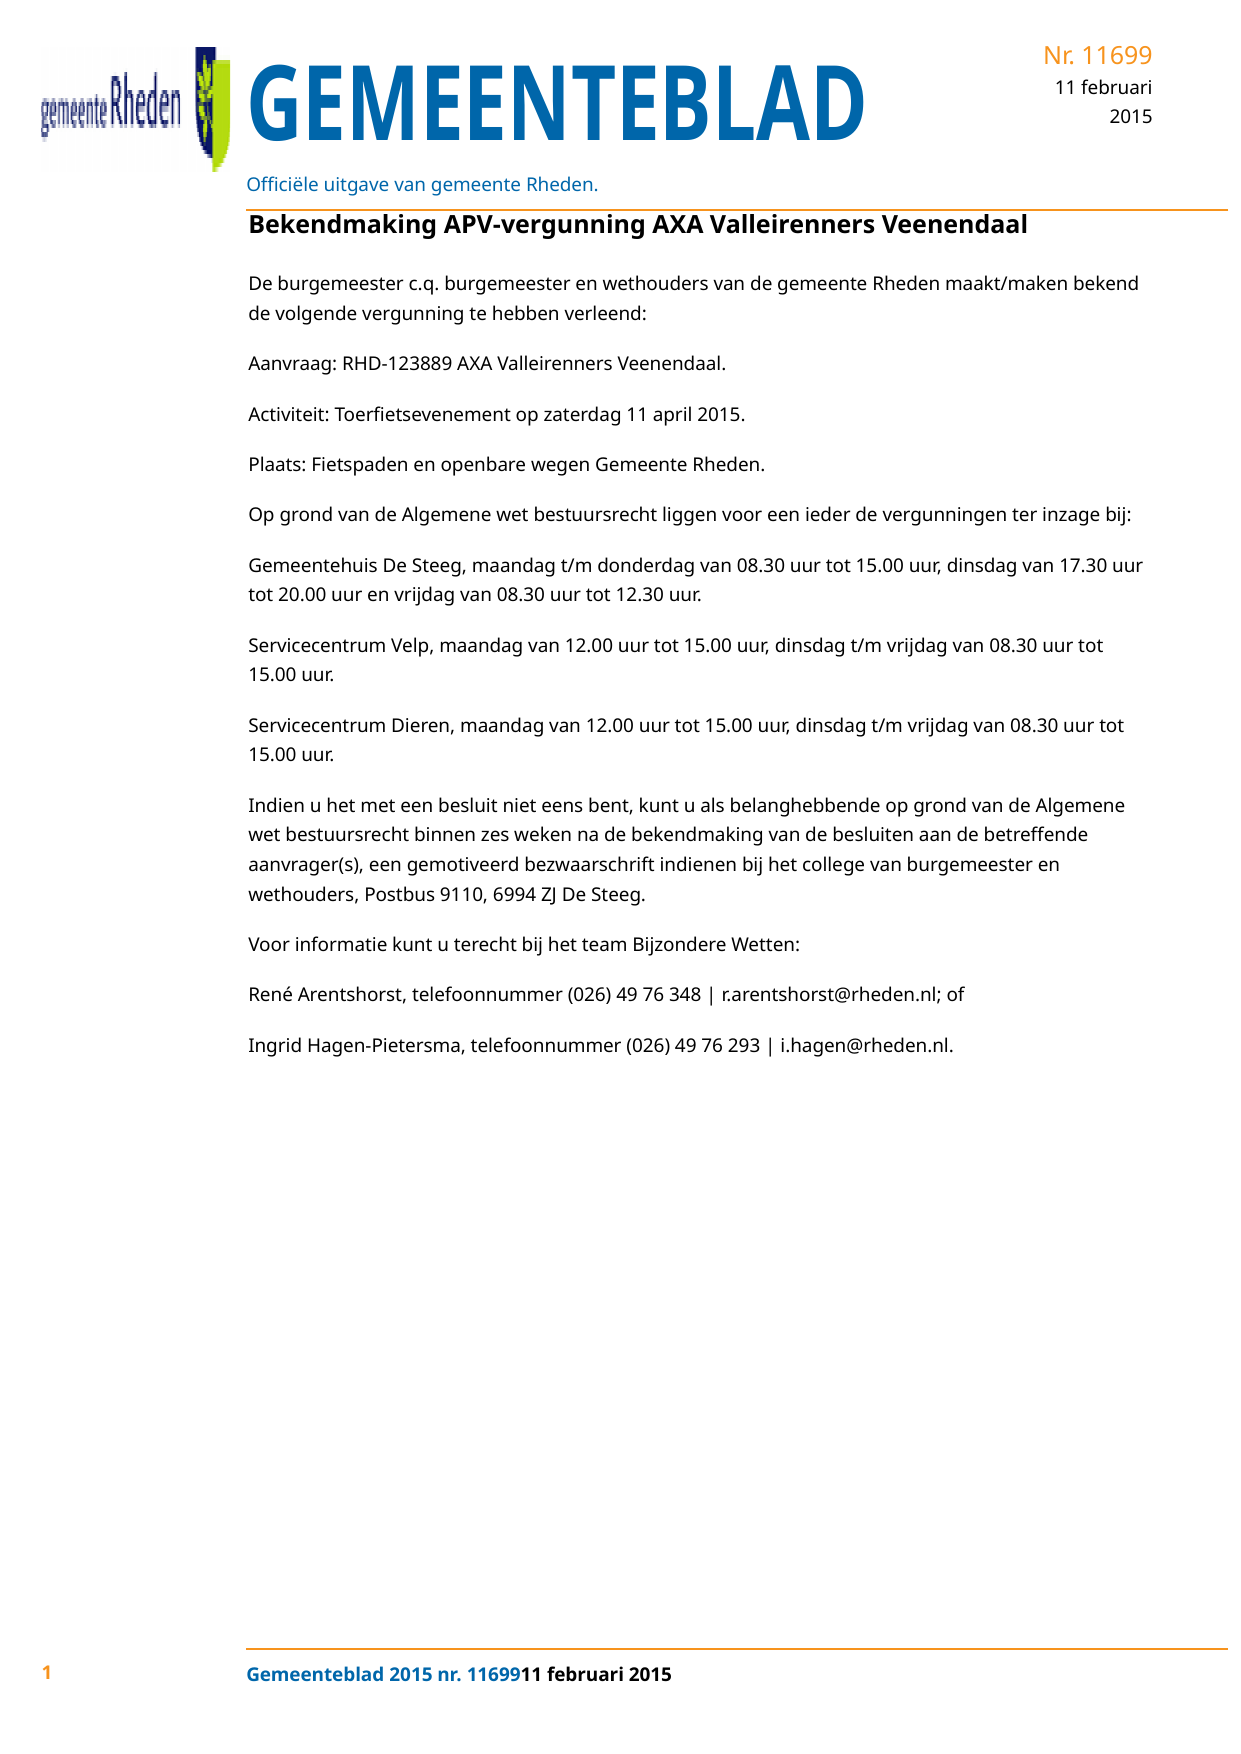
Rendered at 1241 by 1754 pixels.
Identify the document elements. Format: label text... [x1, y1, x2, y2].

text Activiteit: Toerfietsevenement op zaterdag 11 april 2015. [248, 401, 1152, 426]
text Ingrid Hagen-Pietersma, telefoonnummer (026) 49 76 293 | i.hagen@rheden.nl. [248, 1032, 1152, 1058]
text Servicecentrum Dieren, maandag van 12.00 uur tot 15.00 uur, dinsdag t/m vrijdag van 08.30 uur tot 15.00 uur. [248, 712, 1152, 767]
text Aanvraag: RHD-123889 AXA Valleirenners Veenendaal. [248, 350, 1152, 376]
text Indien u het met een besluit niet eens bent, kunt u als belanghebbende op grond van de Algemene wet bestuursrecht binnen zes weken na de bekendmaking van de besluiten aan de betreffende aanvrager(s), een gemotiveerd bezwaarschrift indienen bij het college van burgemeester en wethouders, Postbus 9110, 6994 ZJ De Steeg. [248, 792, 1152, 906]
text Gemeentehuis De Steeg, maandag t/m donderdag van 08.30 uur tot 15.00 uur, dinsdag van 17.30 uur tot 20.00 uur en vrijdag van 08.30 uur tot 12.30 uur. [248, 552, 1152, 607]
text De burgemeester c.q. burgemeester en wethouders van de gemeente Rheden maakt/maken bekend de volgende vergunning te hebben verleend: [248, 270, 1152, 326]
text Op grond van de Algemene wet bestuursrecht liggen voor een ieder de vergunningen ter inzage bij: [248, 502, 1152, 527]
text Servicecentrum Velp, maandag van 12.00 uur tot 15.00 uur, dinsdag t/m vrijdag van 08.30 uur tot 15.00 uur. [248, 632, 1152, 687]
text Voor informatie kunt u terecht bij het team Bijzondere Wetten: [248, 931, 1152, 957]
text Bekendmaking APV-vergunning AXA Valleirenners Veenendaal [248, 211, 1152, 241]
picture [41, 47, 231, 172]
text René Arentshorst, telefoonnummer (026) 49 76 348 | r.arentshorst@rheden.nl; of [248, 982, 1152, 1007]
text Plaats: Fietspaden en openbare wegen Gemeente Rheden. [248, 451, 1152, 477]
